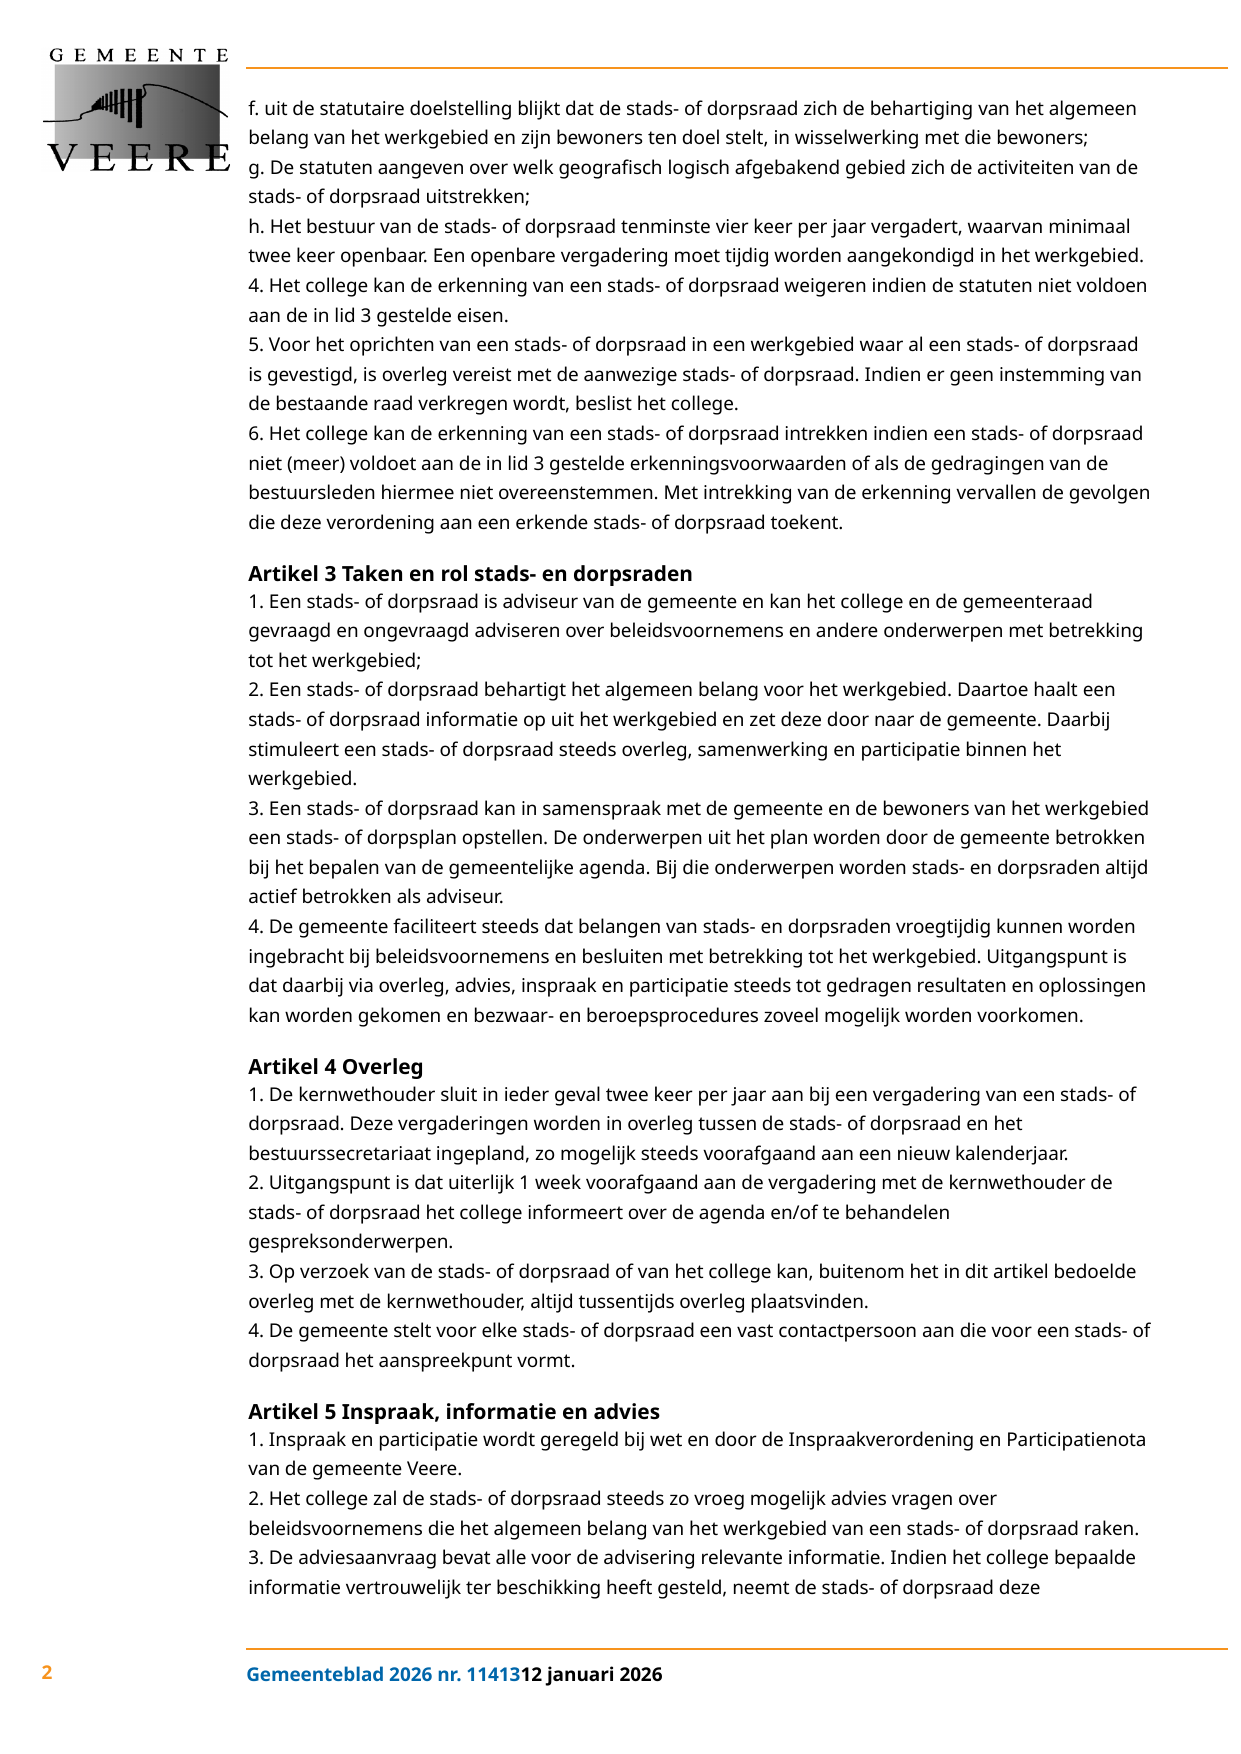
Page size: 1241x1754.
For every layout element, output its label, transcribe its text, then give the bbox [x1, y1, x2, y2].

text h. Het bestuur van de stads- of dorpsraad tenminste vier keer per jaar vergadert, waarvan minimaal twee keer openbaar. Een openbare vergadering moet tijdig worden aangekondigd in het werkgebied. [248, 213, 1152, 268]
text 3. De adviesaanvraag bevat alle voor de advisering relevante informatie. Indien het college bepaalde informatie vertrouwelijk ter beschikking heeft gesteld, neemt de stads- of dorpsraad deze [248, 1544, 1152, 1599]
text 3. Op verzoek van de stads- of dorpsraad of van het college kan, buitenom het in dit artikel bedoelde overleg met de kernwethouder, altijd tussentijds overleg plaatsvinden. [248, 1258, 1152, 1314]
text 1. Een stads- of dorpsraad is adviseur van de gemeente en kan het college en de gemeenteraad gevraagd en ongevraagd adviseren over beleidsvoornemens en andere onderwerpen met betrekking tot het werkgebied; [248, 588, 1152, 673]
text 5. Voor het oprichten van een stads- of dorpsraad in een werkgebied waar al een stads- of dorpsraad is gevestigd, is overleg vereist met de aanwezige stads- of dorpsraad. Indien er geen instemming van de bestaande raad verkregen wordt, beslist het college. [248, 331, 1152, 416]
text 2. Het college zal de stads- of dorpsraad steeds zo vroeg mogelijk advies vragen over beleidsvoornemens die het algemeen belang van het werkgebied van een stads- of dorpsraad raken. [248, 1485, 1152, 1540]
text 1. Inspraak en participatie wordt geregeld bij wet en door de Inspraakverordening en Participatienota van de gemeente Veere. [248, 1426, 1152, 1481]
text Artikel 3 Taken en rol stads- en dorpsraden [248, 559, 1152, 588]
text f. uit de statutaire doelstelling blijkt dat de stads- of dorpsraad zich de behartiging van het algemeen belang van het werkgebied en zijn bewoners ten doel stelt, in wisselwerking met die bewoners; [248, 95, 1152, 150]
text 3. Een stads- of dorpsraad kan in samenspraak met de gemeente en de bewoners van het werkgebied een stads- of dorpsplan opstellen. De onderwerpen uit het plan worden door de gemeente betrokken bij het bepalen van de gemeentelijke agenda. Bij die onderwerpen worden stads- en dorpsraden altijd actief betrokken als adviseur. [248, 795, 1152, 909]
text 1. De kernwethouder sluit in ieder geval twee keer per jaar aan bij een vergadering van een stads- of dorpsraad. Deze vergaderingen worden in overleg tussen de stads- of dorpsraad en het bestuurssecretariaat ingepland, zo mogelijk steeds voorafgaand aan een nieuw kalenderjaar. [248, 1081, 1152, 1166]
text 4. De gemeente stelt voor elke stads- of dorpsraad een vast contactpersoon aan die voor een stads- of dorpsraad het aanspreekpunt vormt. [248, 1317, 1152, 1373]
text g. De statuten aangeven over welk geografisch logisch afgebakend gebied zich de activiteiten van de stads- of dorpsraad uitstrekken; [248, 154, 1152, 209]
text 6. Het college kan de erkenning van een stads- of dorpsraad intrekken indien een stads- of dorpsraad niet (meer) voldoet aan de in lid 3 gestelde erkenningsvoorwaarden of als de gedragingen van de bestuursleden hiermee niet overeenstemmen. Met intrekking van de erkenning vervallen de gevolgen die deze verordening aan een erkende stads- of dorpsraad toekent. [248, 420, 1152, 535]
text 2. Een stads- of dorpsraad behartigt het algemeen belang voor het werkgebied. Daartoe haalt een stads- of dorpsraad informatie op uit het werkgebied en zet deze door naar de gemeente. Daarbij stimuleert een stads- of dorpsraad steeds overleg, samenwerking en participatie binnen het werkgebied. [248, 677, 1152, 791]
text 4. De gemeente faciliteert steeds dat belangen van stads- en dorpsraden vroegtijdig kunnen worden ingebracht bij beleidsvoornemens en besluiten met betrekking tot het werkgebied. Uitgangspunt is dat daarbij via overleg, advies, inspraak en participatie steeds tot gedragen resultaten en oplossingen kan worden gekomen en bezwaar- en beroepsprocedures zoveel mogelijk worden voorkomen. [248, 913, 1152, 1028]
text 4. Het college kan de erkenning van een stads- of dorpsraad weigeren indien de statuten niet voldoen aan de in lid 3 gestelde eisen. [248, 272, 1152, 328]
text Artikel 5 Inspraak, informatie en advies [248, 1397, 1152, 1426]
text 2. Uitgangspunt is dat uiterlijk 1 week voorafgaand aan de vergadering met de kernwethouder de stads- of dorpsraad het college informeert over de agenda en/of te behandelen gespreksonderwerpen. [248, 1169, 1152, 1254]
text Artikel 4 Overleg [248, 1052, 1152, 1081]
picture [41, 47, 231, 172]
